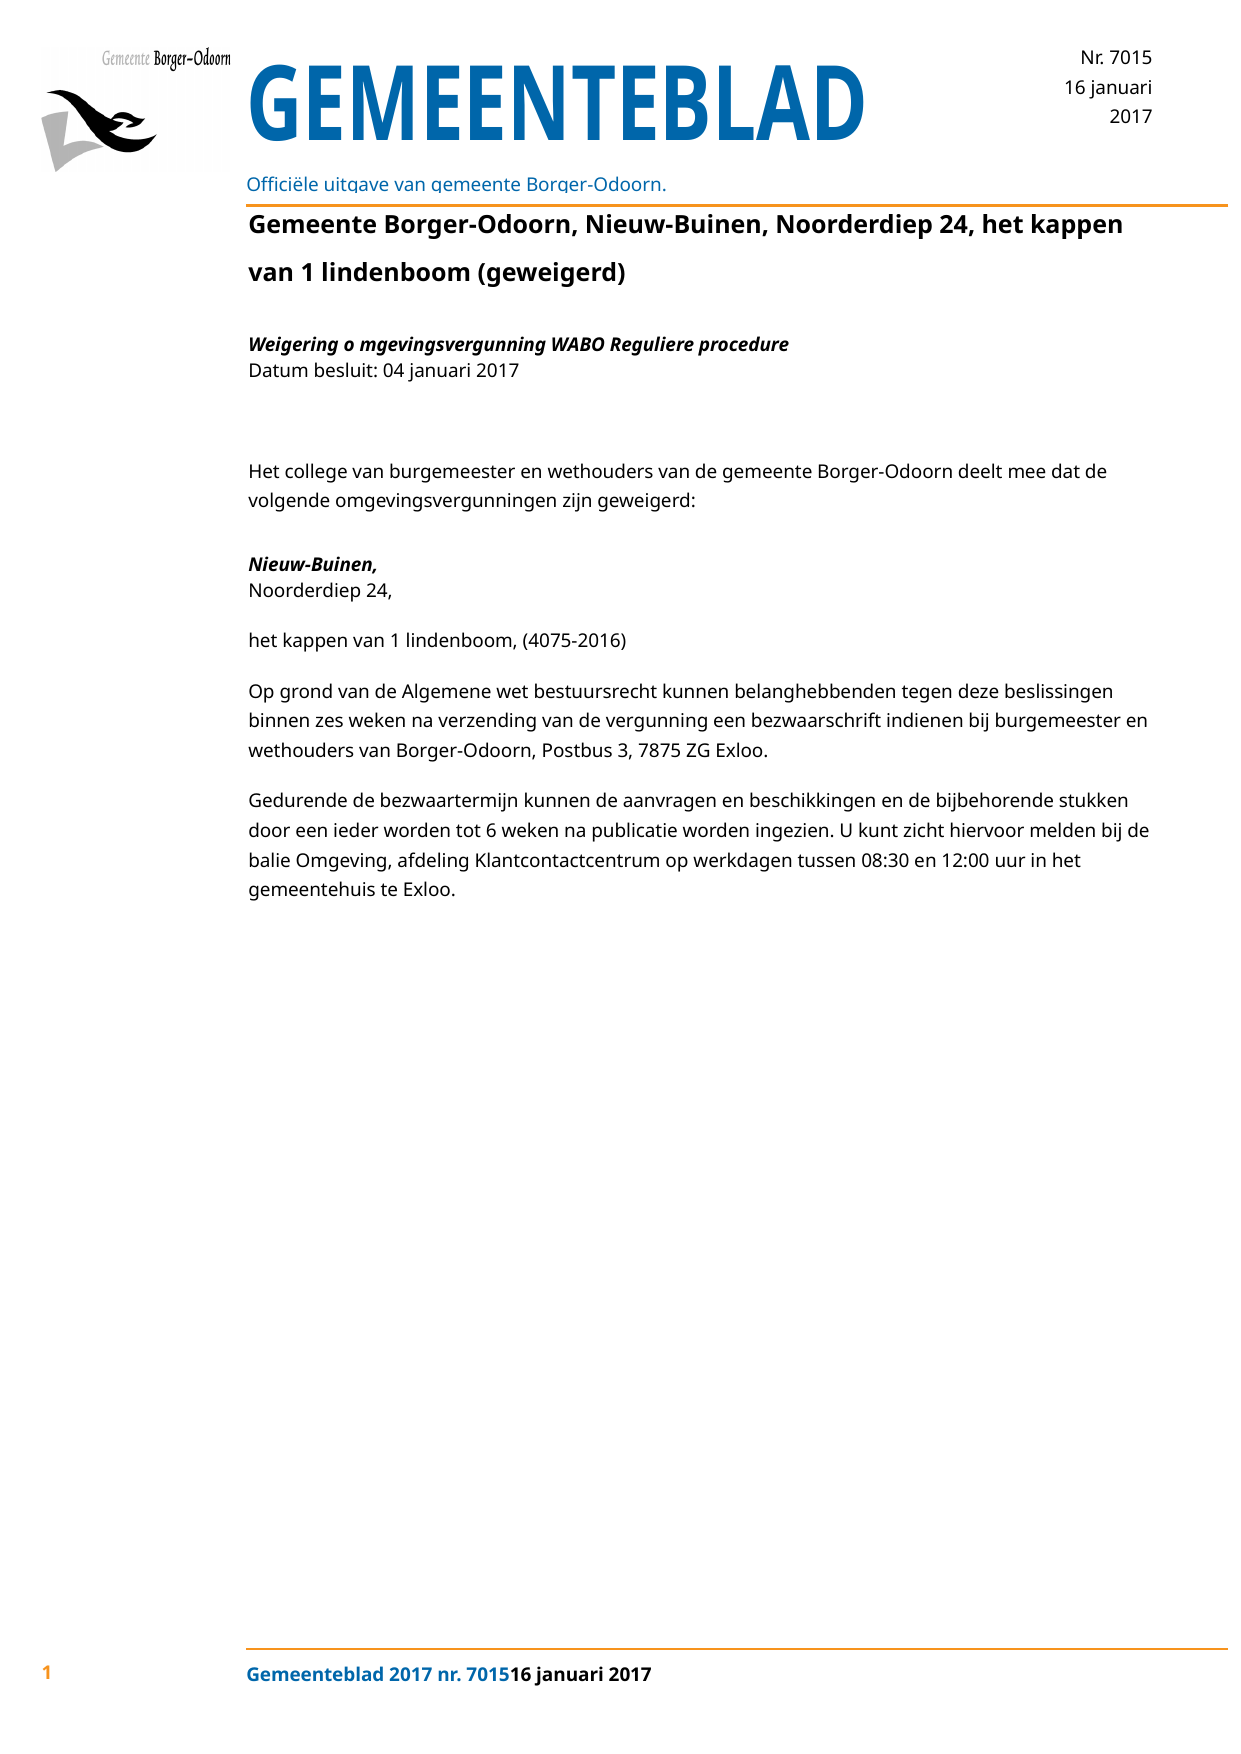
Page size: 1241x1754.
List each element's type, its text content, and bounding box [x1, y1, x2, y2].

text Gedurende de bezwaartermijn kunnen de aanvragen en beschikkingen en de bijbehorende stukken door een ieder worden tot 6 weken na publicatie worden ingezien. U kunt zicht hiervoor melden bij de balie Omgeving, afdeling Klantcontactcentrum op werkdagen tussen 08:30 en 12:00 uur in het gemeentehuis te Exloo. [248, 788, 1152, 902]
text Datum besluit: 04 januari 2017 [248, 357, 1152, 383]
text het kappen van 1 lindenboom, (4075-2016) [248, 628, 1152, 653]
text Op grond van de Algemene wet bestuursrecht kunnen belanghebbenden tegen deze beslissingen binnen zes weken na verzending van de vergunning een bezwaarschrift indienen bij burgemeester en wethouders van Borger-Odoorn, Postbus 3, 7875 ZG Exloo. [248, 678, 1152, 763]
picture [41, 47, 231, 172]
text Nieuw-Buinen, [248, 552, 1152, 577]
text Noorderdiep 24, [248, 577, 1152, 603]
text Het college van burgemeester en wethouders van de gemeente Borger-Odoorn deelt mee dat de volgende omgevingsvergunningen zijn geweigerd: [248, 458, 1152, 513]
text Weigering o mgevingsvergunning WABO Reguliere procedure [248, 331, 1152, 357]
text Gemeente Borger-Odoorn, Nieuw-Buinen, Noorderdiep 24, het kappen van 1 lindenboom (geweigerd) [248, 207, 1152, 288]
